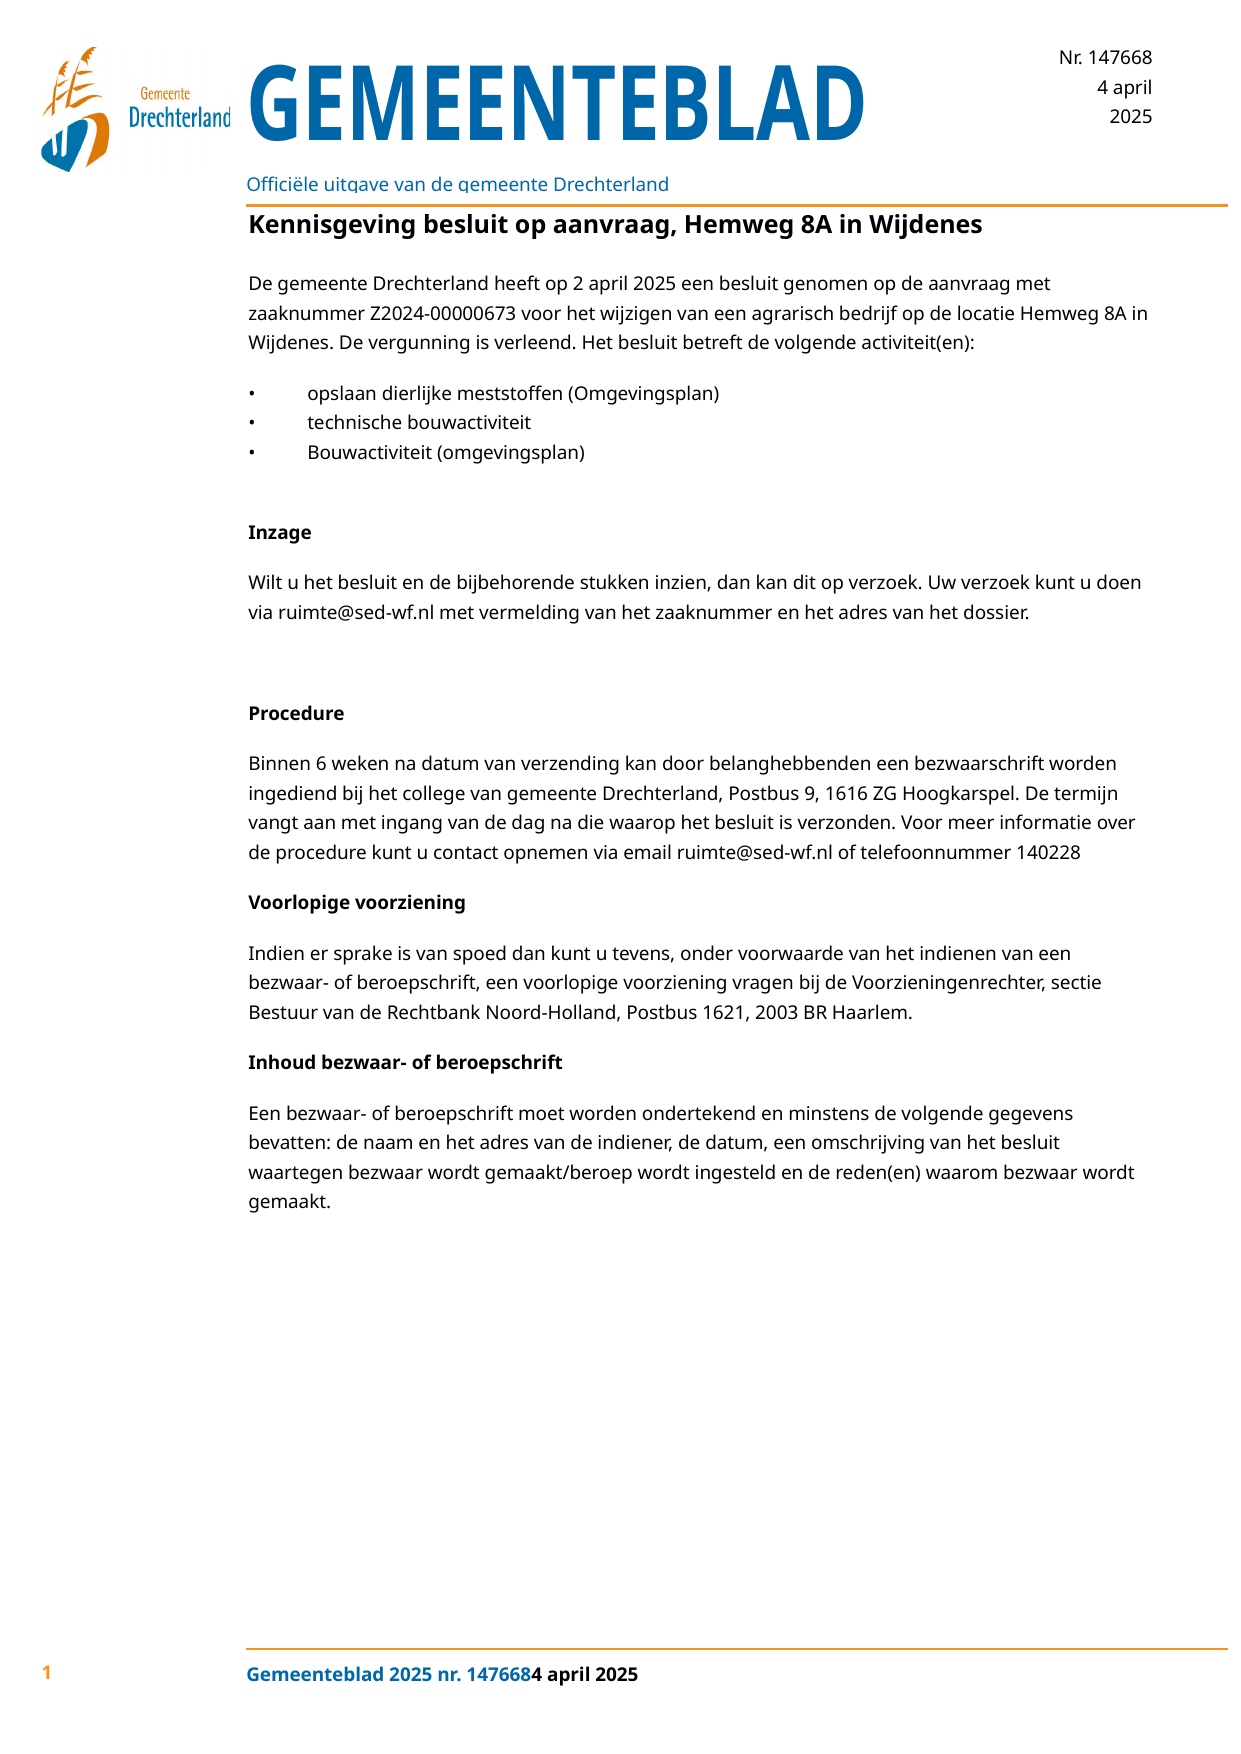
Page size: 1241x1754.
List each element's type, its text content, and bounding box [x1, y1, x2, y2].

text Een bezwaar- of beroepschrift moet worden ondertekend en minstens de volgende gegevens bevatten: de naam en het adres van de indiener, de datum, een omschrijving van het besluit waartegen bezwaar wordt gemaakt/beroep wordt ingesteld en de reden(en) waarom bezwaar wordt gemaakt. [248, 1100, 1152, 1214]
text De gemeente Drechterland heeft op 2 april 2025 een besluit genomen op de aanvraag met zaaknummer Z2024-00000673 voor het wijzigen van een agrarisch bedrijf op de locatie Hemweg 8A in Wijdenes. De vergunning is verleend. Het besluit betreft de volgende activiteit(en): [248, 270, 1152, 355]
list technische bouwactiviteit [248, 409, 1152, 435]
list opslaan dierlijke meststoffen (Omgevingsplan) [248, 380, 1152, 406]
list Bouwactiviteit (omgevingsplan) [248, 439, 1152, 465]
text Inzage [248, 519, 1152, 545]
text Voorlopige voorziening [248, 889, 1152, 915]
text Indien er sprake is van spoed dan kunt u tevens, onder voorwaarde van het indienen van een bezwaar- of beroepschrift, een voorlopige voorziening vragen bij de Voorzieningenrechter, sectie Bestuur van de Rechtbank Noord-Holland, Postbus 1621, 2003 BR Haarlem. [248, 940, 1152, 1025]
text Wilt u het besluit en de bijbehorende stukken inzien, dan kan dit op verzoek. Uw verzoek kunt u doen via ruimte@sed-wf.nl met vermelding van het zaaknummer en het adres van het dossier. [248, 569, 1152, 625]
text Binnen 6 weken na datum van verzending kan door belanghebbenden een bezwaarschrift worden ingediend bij het college van gemeente Drechterland, Postbus 9, 1616 ZG Hoogkarspel. De termijn vangt aan met ingang van de dag na die waarop het besluit is verzonden. Voor meer informatie over de procedure kunt u contact opnemen via email ruimte@sed-wf.nl of telefoonnummer 140228 [248, 750, 1152, 865]
text Kennisgeving besluit op aanvraag, Hemweg 8A in Wijdenes [248, 207, 1152, 241]
picture [41, 158, 64, 172]
picture [41, 47, 231, 172]
text Procedure [248, 700, 1152, 726]
picture [226, 115, 231, 124]
text Inhoud bezwaar- of beroepschrift [248, 1049, 1152, 1075]
